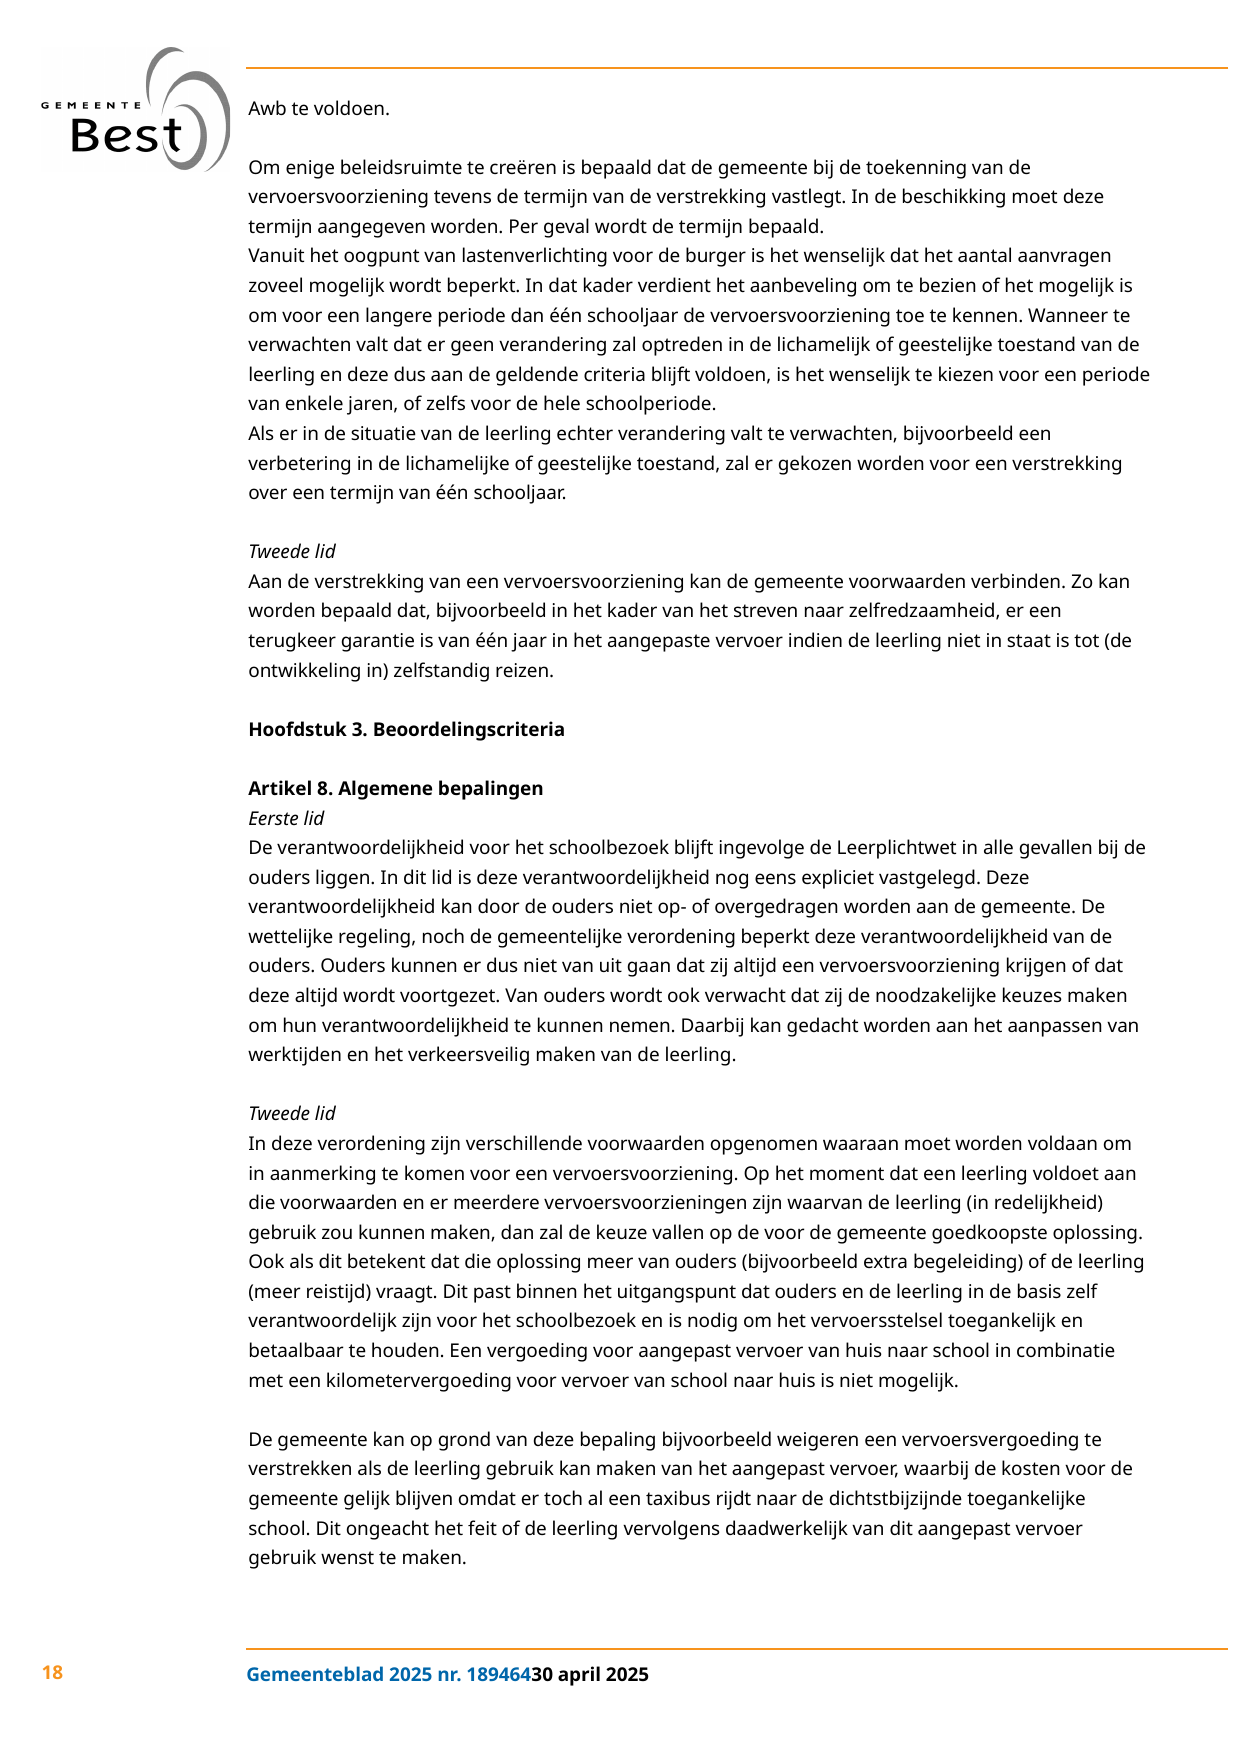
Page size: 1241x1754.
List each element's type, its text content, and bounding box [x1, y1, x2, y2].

text Tweede lid [248, 538, 1152, 564]
text Aan de verstrekking van een vervoersvoorziening kan de gemeente voorwaarden verbinden. Zo kan worden bepaald dat, bijvoorbeeld in het kader van het streven naar zelfredzaamheid, er een terugkeer garantie is van één jaar in het aangepaste vervoer indien de leerling niet in staat is tot (de ontwikkeling in) zelfstandig reizen. [248, 568, 1152, 683]
text Hoofdstuk 3. Beoordelingscriteria [248, 716, 1152, 742]
text Artikel 8. Algemene bepalingen [248, 775, 1152, 801]
text Om enige beleidsruimte te creëren is bepaald dat de gemeente bij de toekenning van de vervoersvoorziening tevens de termijn van de verstrekking vastlegt. In de beschikking moet deze termijn aangegeven worden. Per geval wordt de termijn bepaald. [248, 154, 1152, 239]
text Eerste lid [248, 805, 1152, 831]
text Vanuit het oogpunt van lastenverlichting voor de burger is het wenselijk dat het aantal aanvragen zoveel mogelijk wordt beperkt. In dat kader verdient het aanbeveling om te bezien of het mogelijk is om voor een langere periode dan één schooljaar de vervoersvoorziening toe te kennen. Wanneer te verwachten valt dat er geen verandering zal optreden in de lichamelijk of geestelijke toestand van de leerling en deze dus aan de geldende criteria blijft voldoen, is het wenselijk te kiezen voor een periode van enkele jaren, of zelfs voor de hele schoolperiode. [248, 243, 1152, 416]
text De verantwoordelijkheid voor het schoolbezoek blijft ingevolge de Leerplichtwet in alle gevallen bij de ouders liggen. In dit lid is deze verantwoordelijkheid nog eens expliciet vastgelegd. Deze verantwoordelijkheid kan door de ouders niet op- of overgedragen worden aan de gemeente. De wettelijke regeling, noch de gemeentelijke verordening beperkt deze verantwoordelijkheid van de ouders. Ouders kunnen er dus niet van uit gaan dat zij altijd een vervoersvoorziening krijgen of dat deze altijd wordt voortgezet. Van ouders wordt ook verwacht dat zij de noodzakelijke keuzes maken om hun verantwoordelijkheid te kunnen nemen. Daarbij kan gedacht worden aan het aanpassen van werktijden en het verkeersveilig maken van de leerling. [248, 834, 1152, 1067]
picture [41, 47, 231, 172]
text Awb te voldoen. [248, 95, 1152, 121]
text Als er in de situatie van de leerling echter verandering valt te verwachten, bijvoorbeeld een verbetering in de lichamelijke of geestelijke toestand, zal er gekozen worden voor een verstrekking over een termijn van één schooljaar. [248, 420, 1152, 505]
text Tweede lid [248, 1101, 1152, 1126]
text In deze verordening zijn verschillende voorwaarden opgenomen waaraan moet worden voldaan om in aanmerking te komen voor een vervoersvoorziening. Op het moment dat een leerling voldoet aan die voorwaarden en er meerdere vervoersvoorzieningen zijn waarvan de leerling (in redelijkheid) gebruik zou kunnen maken, dan zal de keuze vallen op de voor de gemeente goedkoopste oplossing. Ook als dit betekent dat die oplossing meer van ouders (bijvoorbeeld extra begeleiding) of de leerling (meer reistijd) vraagt. Dit past binnen het uitgangspunt dat ouders en de leerling in de basis zelf verantwoordelijk zijn voor het schoolbezoek en is nodig om het vervoersstelsel toegankelijk en betaalbaar te houden. Een vergoeding voor aangepast vervoer van huis naar school in combinatie met een kilometervergoeding voor vervoer van school naar huis is niet mogelijk. [248, 1130, 1152, 1393]
text De gemeente kan op grond van deze bepaling bijvoorbeeld weigeren een vervoersvergoeding te verstrekken als de leerling gebruik kan maken van het aangepast vervoer, waarbij de kosten voor de gemeente gelijk blijven omdat er toch al een taxibus rijdt naar de dichtstbijzijnde toegankelijke school. Dit ongeacht het feit of de leerling vervolgens daadwerkelijk van dit aangepast vervoer gebruik wenst te maken. [248, 1426, 1152, 1570]
